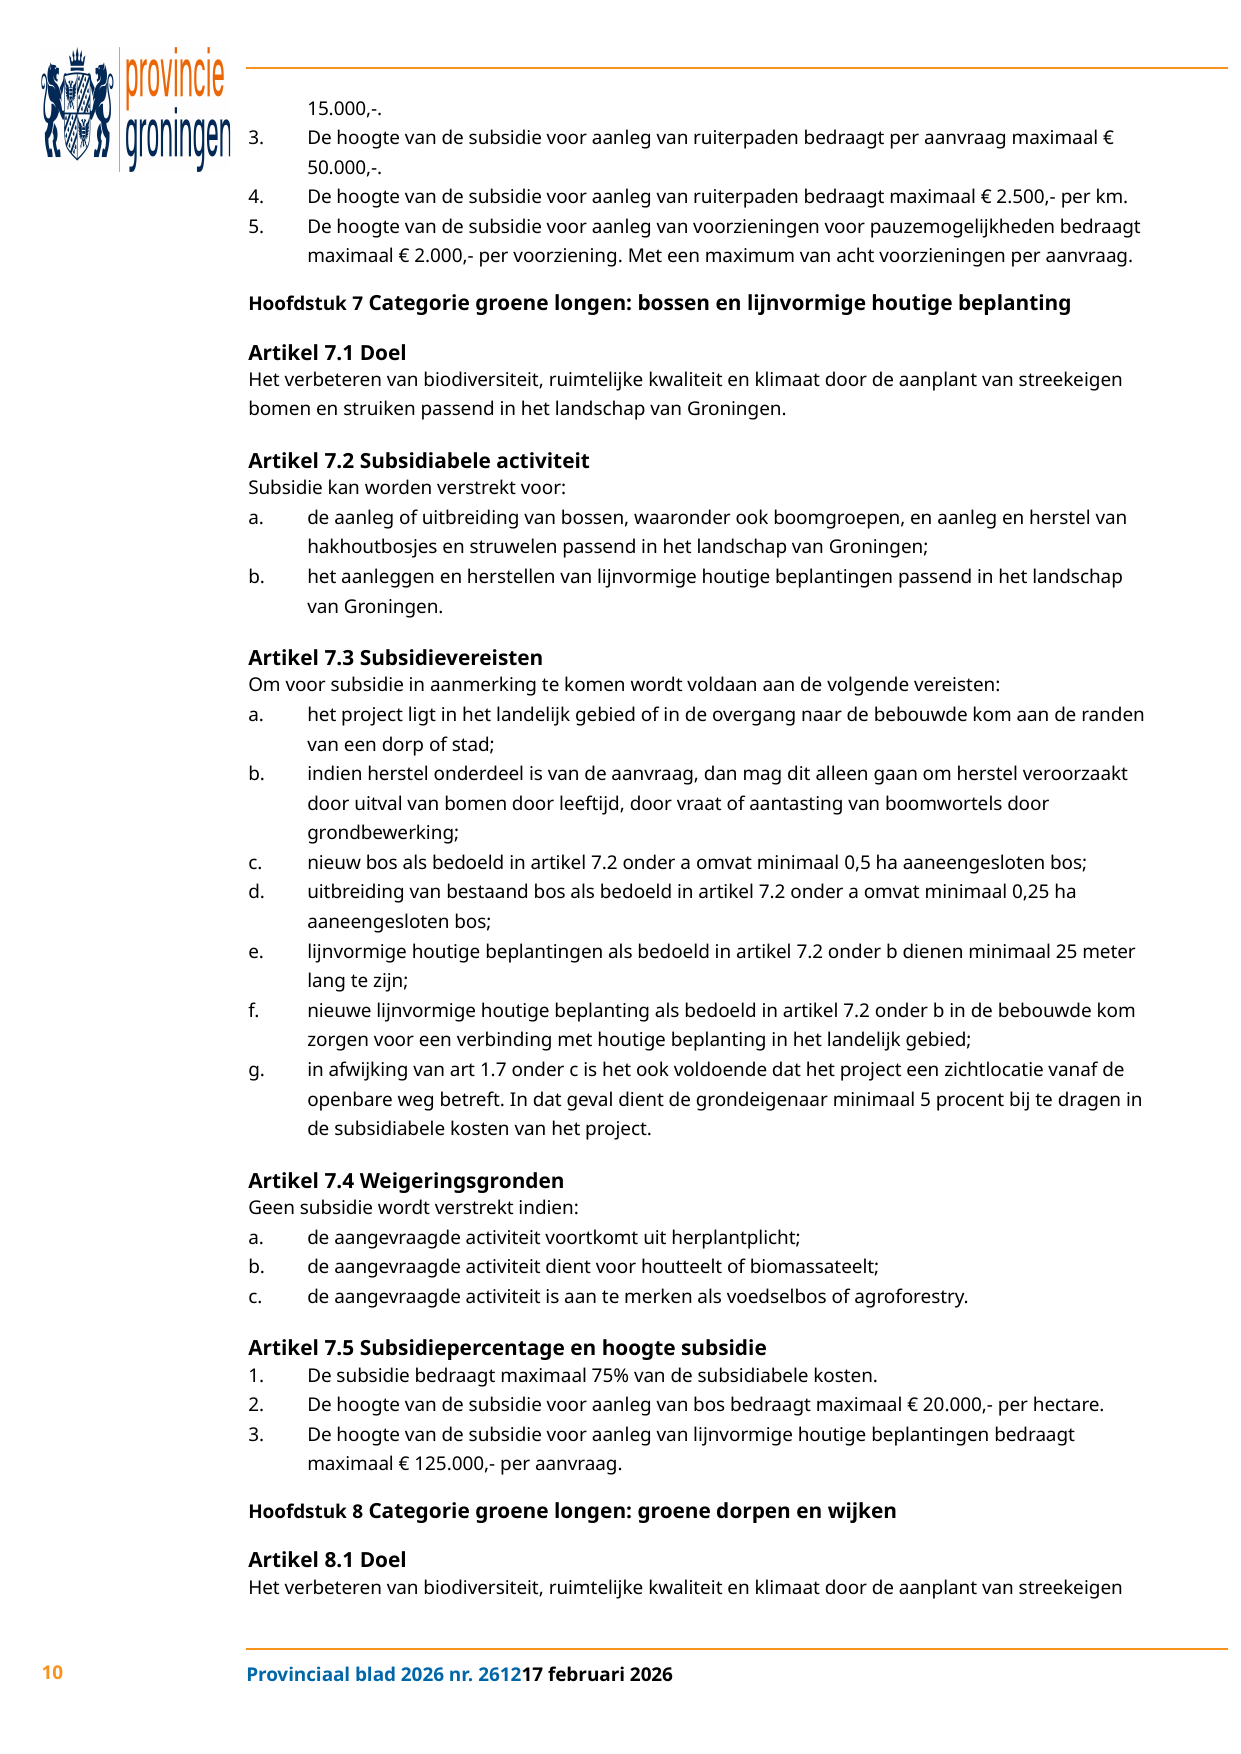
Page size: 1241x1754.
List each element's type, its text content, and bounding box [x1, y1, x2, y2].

text Geen subsidie wordt verstrekt indien: [248, 1194, 1152, 1220]
text Hoofdstuk 8 Categorie groene longen: groene dorpen en wijken [248, 1496, 1152, 1525]
list de aangevraagde activiteit dient voor houtteelt of biomassateelt; [248, 1253, 1152, 1279]
text Artikel 7.2 Subsidiabele activiteit [248, 446, 1152, 474]
list lijnvormige houtige beplantingen als bedoeld in artikel 7.2 onder b dienen minimaal 25 meter lang te zijn; [248, 938, 1152, 993]
list 15.000,-. [248, 95, 1152, 121]
list De hoogte van de subsidie voor aanleg van bos bedraagt maximaal € 20.000,- per hectare. [248, 1391, 1152, 1417]
text Artikel 7.3 Subsidievereisten [248, 643, 1152, 672]
list De hoogte van de subsidie voor aanleg van ruiterpaden bedraagt per aanvraag maximaal € 50.000,-. [248, 124, 1152, 180]
list nieuwe lijnvormige houtige beplanting als bedoeld in artikel 7.2 onder b in de bebouwde kom zorgen voor een verbinding met houtige beplanting in het landelijk gebied; [248, 997, 1152, 1052]
text Het verbeteren van biodiversiteit, ruimtelijke kwaliteit en klimaat door de aanplant van streekeigen [248, 1574, 1152, 1600]
text Artikel 7.4 Weigeringsgronden [248, 1166, 1152, 1194]
text Het verbeteren van biodiversiteit, ruimtelijke kwaliteit en klimaat door de aanplant van streekeigen bomen en struiken passend in het landschap van Groningen. [248, 366, 1152, 421]
list uitbreiding van bestaand bos als bedoeld in artikel 7.2 onder a omvat minimaal 0,25 ha aaneengesloten bos; [248, 879, 1152, 934]
list in afwijking van art 1.7 onder c is het ook voldoende dat het project een zichtlocatie vanaf de openbare weg betreft. In dat geval dient de grondeigenaar minimaal 5 procent bij te dragen in de subsidiabele kosten van het project. [248, 1056, 1152, 1141]
list de aangevraagde activiteit is aan te merken als voedselbos of agroforestry. [248, 1283, 1152, 1309]
list De hoogte van de subsidie voor aanleg van ruiterpaden bedraagt maximaal € 2.500,- per km. [248, 183, 1152, 209]
list het project ligt in het landelijk gebied of in de overgang naar de bebouwde kom aan de randen van een dorp of stad; [248, 701, 1152, 757]
text Artikel 7.1 Doel [248, 338, 1152, 366]
text Subsidie kan worden verstrekt voor: [248, 474, 1152, 500]
text Artikel 8.1 Doel [248, 1546, 1152, 1574]
list indien herstel onderdeel is van de aanvraag, dan mag dit alleen gaan om herstel veroorzaakt door uitval van bomen door leeftijd, door vraat of aantasting van boomwortels door grondbewerking; [248, 760, 1152, 845]
list De hoogte van de subsidie voor aanleg van lijnvormige houtige beplantingen bedraagt maximaal € 125.000,- per aanvraag. [248, 1421, 1152, 1476]
list De subsidie bedraagt maximaal 75% van de subsidiabele kosten. [248, 1362, 1152, 1388]
list De hoogte van de subsidie voor aanleg van voorzieningen voor pauzemogelijkheden bedraagt maximaal € 2.000,- per voorziening. Met een maximum van acht voorzieningen per aanvraag. [248, 213, 1152, 268]
text Artikel 7.5 Subsidiepercentage en hoogte subsidie [248, 1333, 1152, 1362]
list de aanleg of uitbreiding van bossen, waaronder ook boomgroepen, en aanleg en herstel van hakhoutbosjes en struwelen passend in het landschap van Groningen; [248, 504, 1152, 559]
text Hoofdstuk 7 Categorie groene longen: bossen en lijnvormige houtige beplanting [248, 288, 1152, 317]
list nieuw bos als bedoeld in artikel 7.2 onder a omvat minimaal 0,5 ha aaneengesloten bos; [248, 849, 1152, 875]
picture [41, 47, 231, 172]
text Om voor subsidie in aanmerking te komen wordt voldaan aan de volgende vereisten: [248, 672, 1152, 697]
list de aangevraagde activiteit voortkomt uit herplantplicht; [248, 1224, 1152, 1249]
list het aanleggen en herstellen van lijnvormige houtige beplantingen passend in het landschap van Groningen. [248, 563, 1152, 618]
